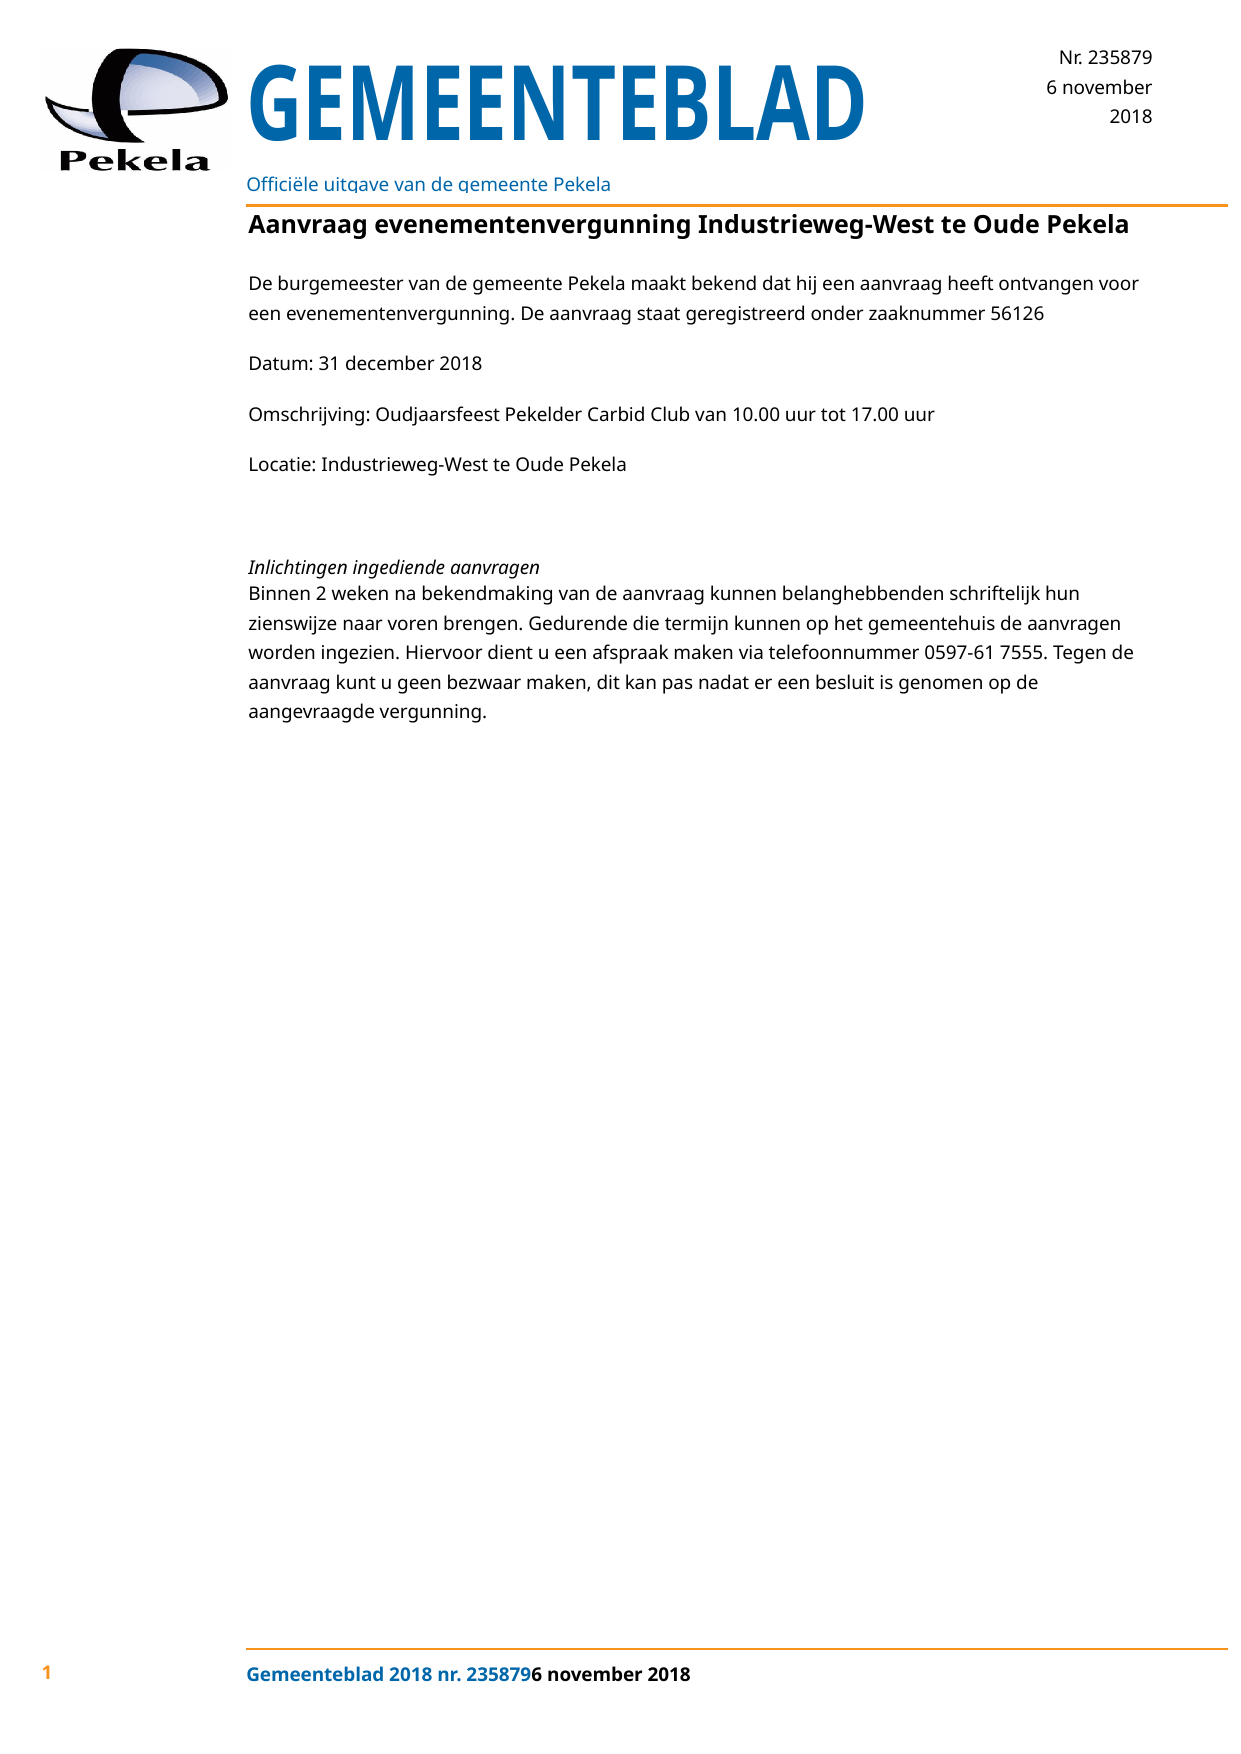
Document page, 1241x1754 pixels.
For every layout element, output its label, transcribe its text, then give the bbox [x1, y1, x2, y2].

text Omschrijving: Oudjaarsfeest Pekelder Carbid Club van 10.00 uur tot 17.00 uur [248, 401, 1152, 426]
text Binnen 2 weken na bekendmaking van de aanvraag kunnen belanghebbenden schriftelijk hun zienswijze naar voren brengen. Gedurende die termijn kunnen op het gemeentehuis de aanvragen worden ingezien. Hiervoor dient u een afspraak maken via telefoonnummer 0597-61 7555. Tegen de aanvraag kunt u geen bezwaar maken, dit kan pas nadat er een besluit is genomen op de aangevraagde vergunning. [248, 580, 1152, 724]
text Inlichtingen ingediende aanvragen [248, 554, 1152, 580]
text Datum: 31 december 2018 [248, 350, 1152, 376]
text Locatie: Industrieweg-West te Oude Pekela [248, 451, 1152, 477]
picture [41, 47, 231, 172]
text Aanvraag evenementenvergunning Industrieweg-West te Oude Pekela [248, 207, 1152, 241]
text De burgemeester van de gemeente Pekela maakt bekend dat hij een aanvraag heeft ontvangen voor een evenementenvergunning. De aanvraag staat geregistreerd onder zaaknummer 56126 [248, 270, 1152, 326]
